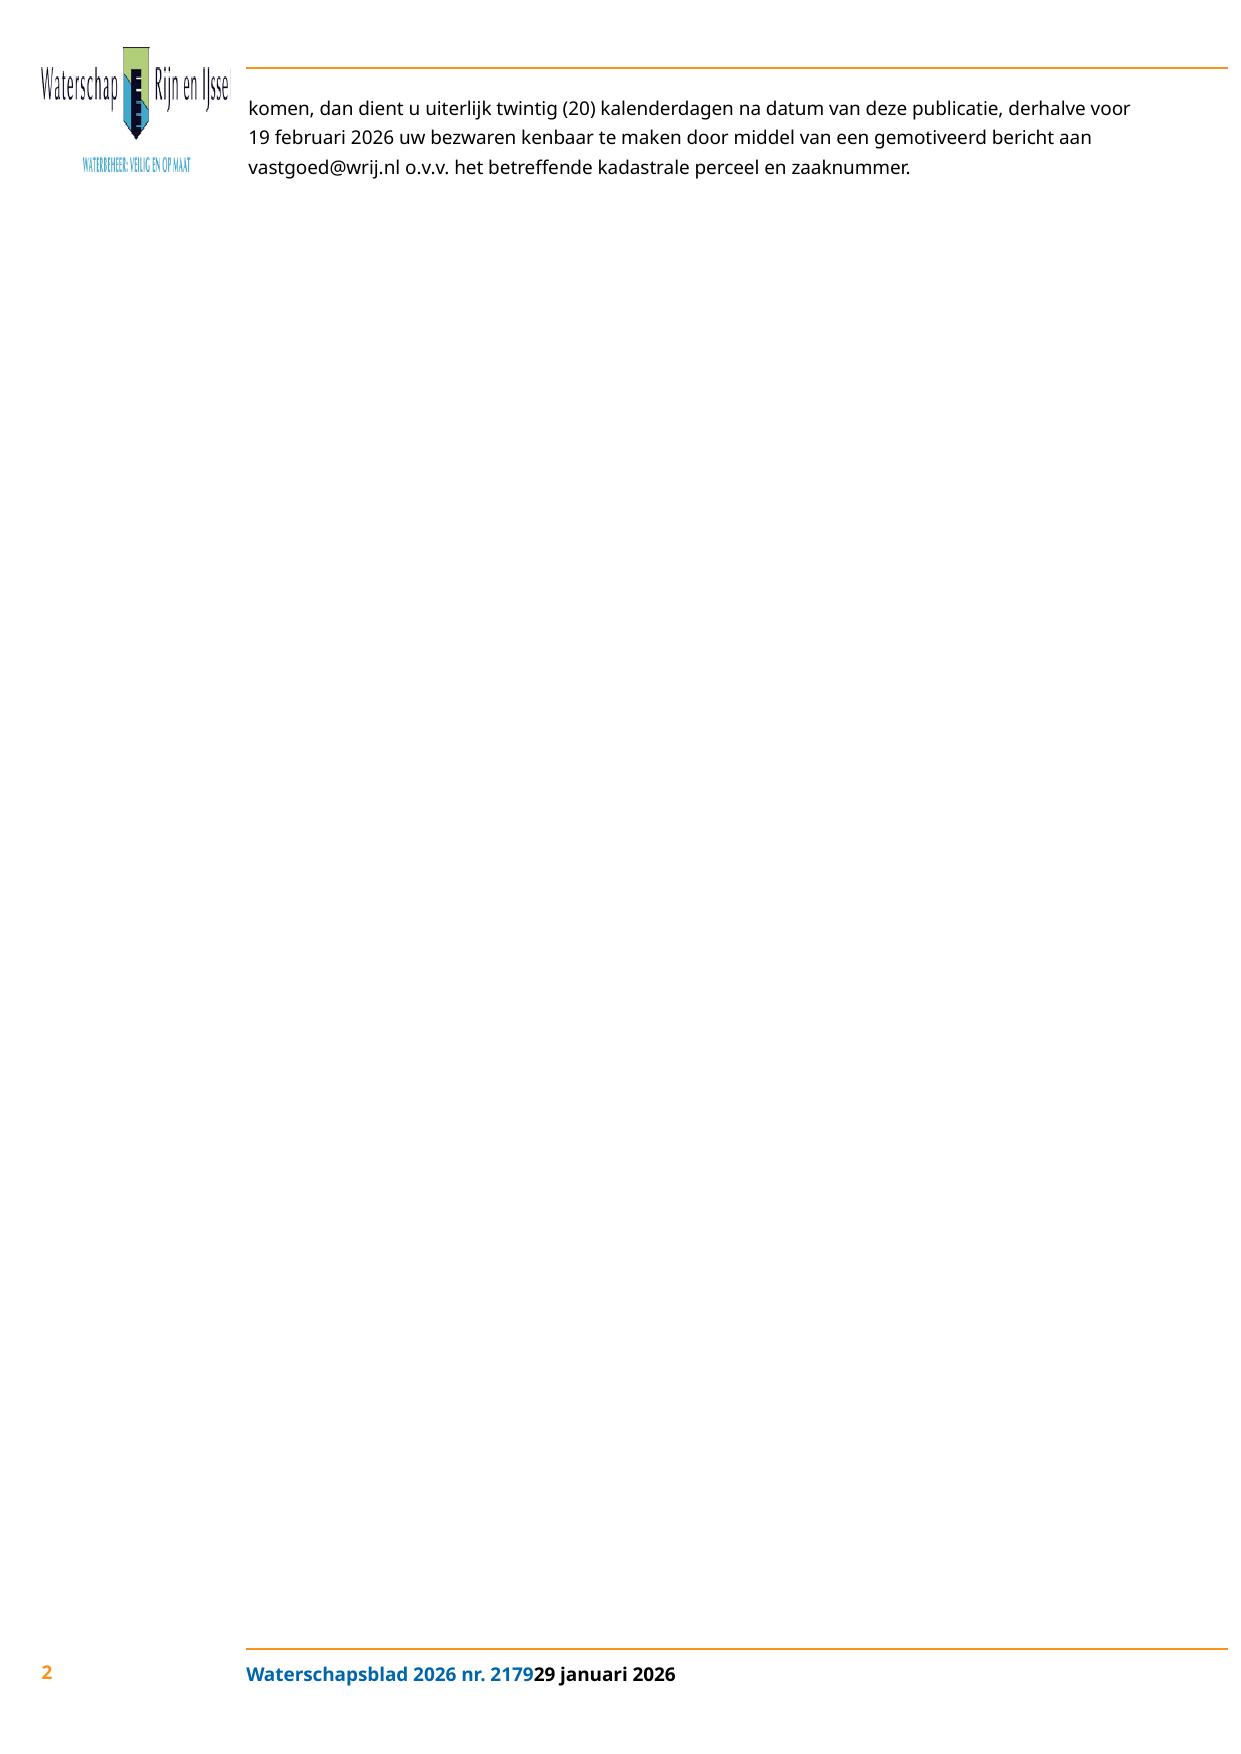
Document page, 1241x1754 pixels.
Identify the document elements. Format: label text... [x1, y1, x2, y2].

picture [41, 47, 231, 172]
text komen, dan dient u uiterlijk twintig (20) kalenderdagen na datum van deze publicatie, derhalve voor 19 februari 2026 uw bezwaren kenbaar te maken door middel van een gemotiveerd bericht aan vastgoed@wrij.nl o.v.v. het betreffende kadastrale perceel en zaaknummer. [248, 95, 1152, 180]
